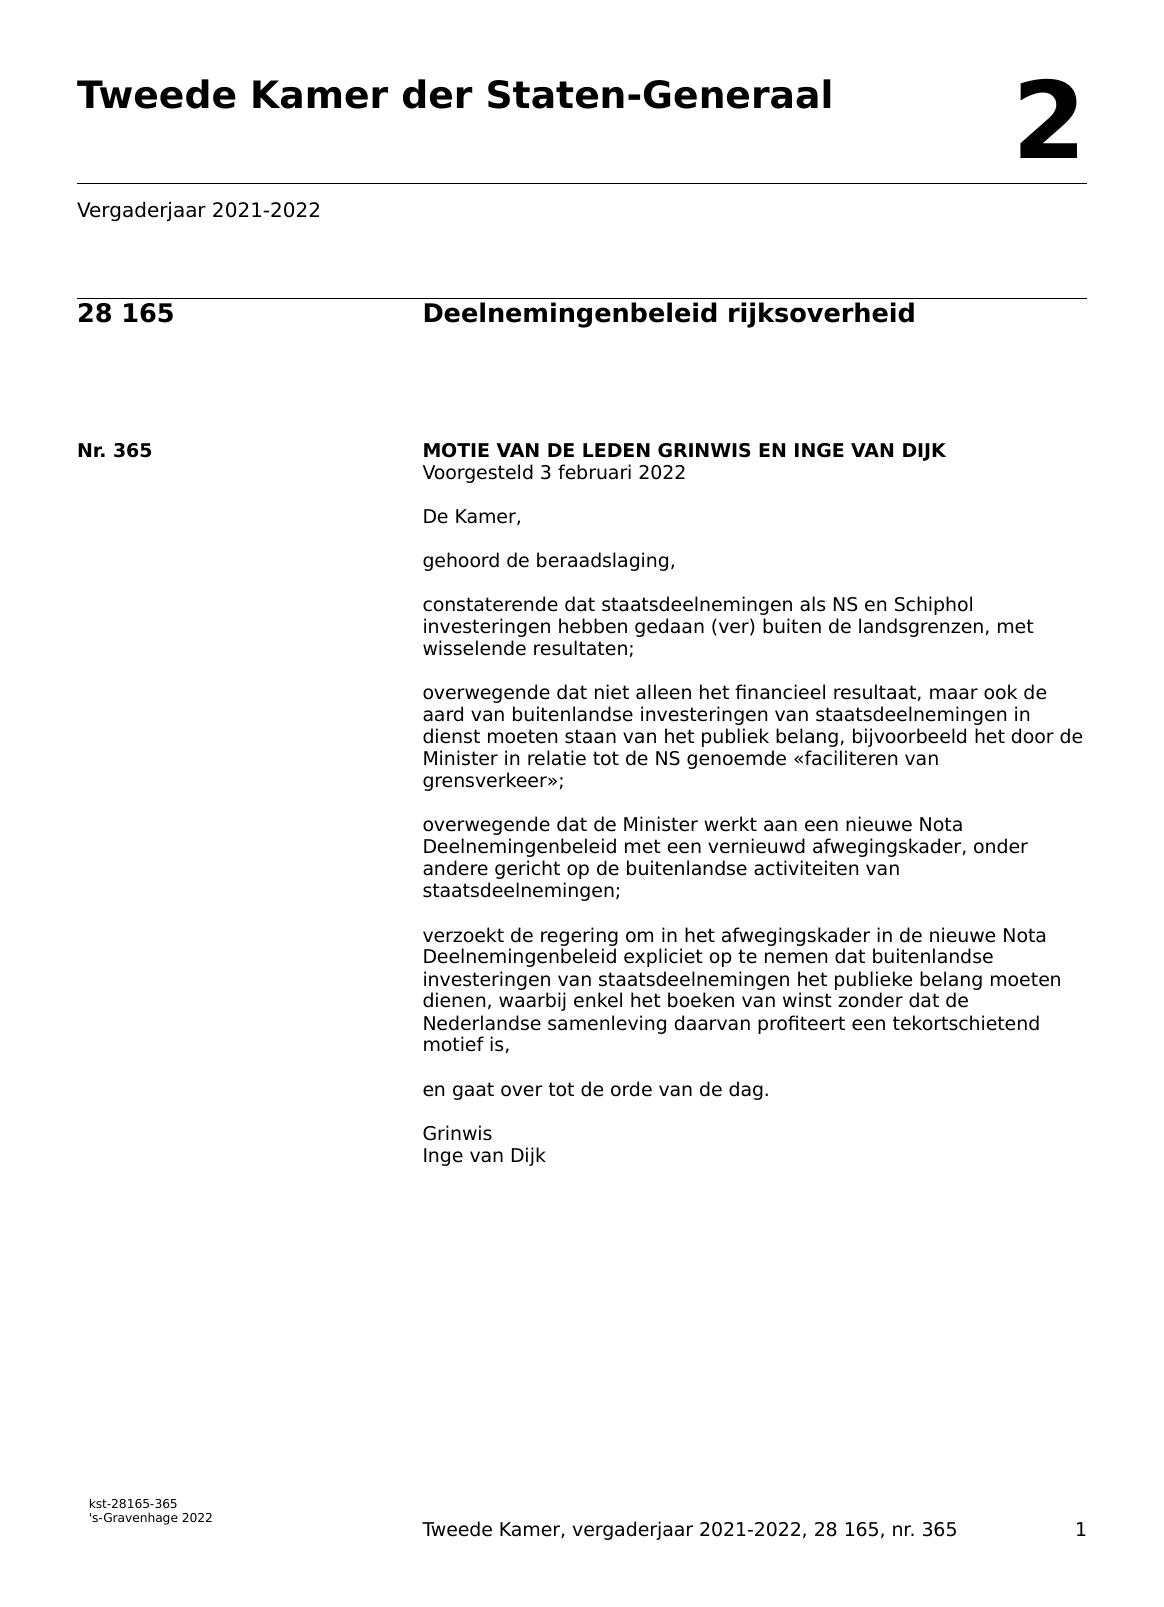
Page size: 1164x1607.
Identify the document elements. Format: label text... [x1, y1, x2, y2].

text Voorgesteld 3 februari 2022 [422, 462, 1087, 484]
text overwegende dat de Minister werkt aan een nieuwe Nota Deelnemingenbeleid met een vernieuwd afwegingskader, onder andere gericht op de buitenlandse activiteiten van staatsdeelnemingen; [422, 814, 1087, 902]
text gehoord de beraadslaging, [422, 550, 1087, 572]
text Grinwis [422, 1123, 1087, 1145]
text overwegende dat niet alleen het financieel resultaat, maar ook de aard van buitenlandse investeringen van staatsdeelnemingen in dienst moeten staan van het publiek belang, bijvoorbeeld het door de Minister in relatie tot de NS genoemde «faciliteren van grensverkeer»; [422, 682, 1087, 792]
text kst-28165-365 [88, 1497, 323, 1511]
subtitle Nr. 365 MOTIE VAN DE LEDEN GRINWIS EN INGE VAN DIJK [77, 440, 1087, 462]
text 's-Gravenhage 2022 [88, 1511, 323, 1525]
text verzoekt de regering om in het afwegingskader in de nieuwe Nota Deelnemingenbeleid expliciet op te nemen dat buitenlandse investeringen van staatsdeelnemingen het publieke belang moeten dienen, waarbij enkel het boeken van winst zonder dat de Nederlandse samenleving daarvan profiteert een tekortschietend motief is, [422, 924, 1087, 1056]
table_header Tweede Kamer der Staten-Generaal [77, 59, 886, 183]
subtitle 28 165 Deelnemingenbeleid rijksoverheid [77, 299, 1087, 329]
table_header 2 [886, 59, 1087, 183]
text De Kamer, [422, 506, 1087, 528]
table_cell Vergaderjaar 2021-2022 [77, 184, 1087, 298]
text Inge van Dijk [422, 1145, 1087, 1167]
text en gaat over tot de orde van de dag. [422, 1078, 1087, 1101]
text constaterende dat staatsdeelnemingen als NS en Schiphol investeringen hebben gedaan (ver) buiten de landsgrenzen, met wisselende resultaten; [422, 594, 1087, 660]
